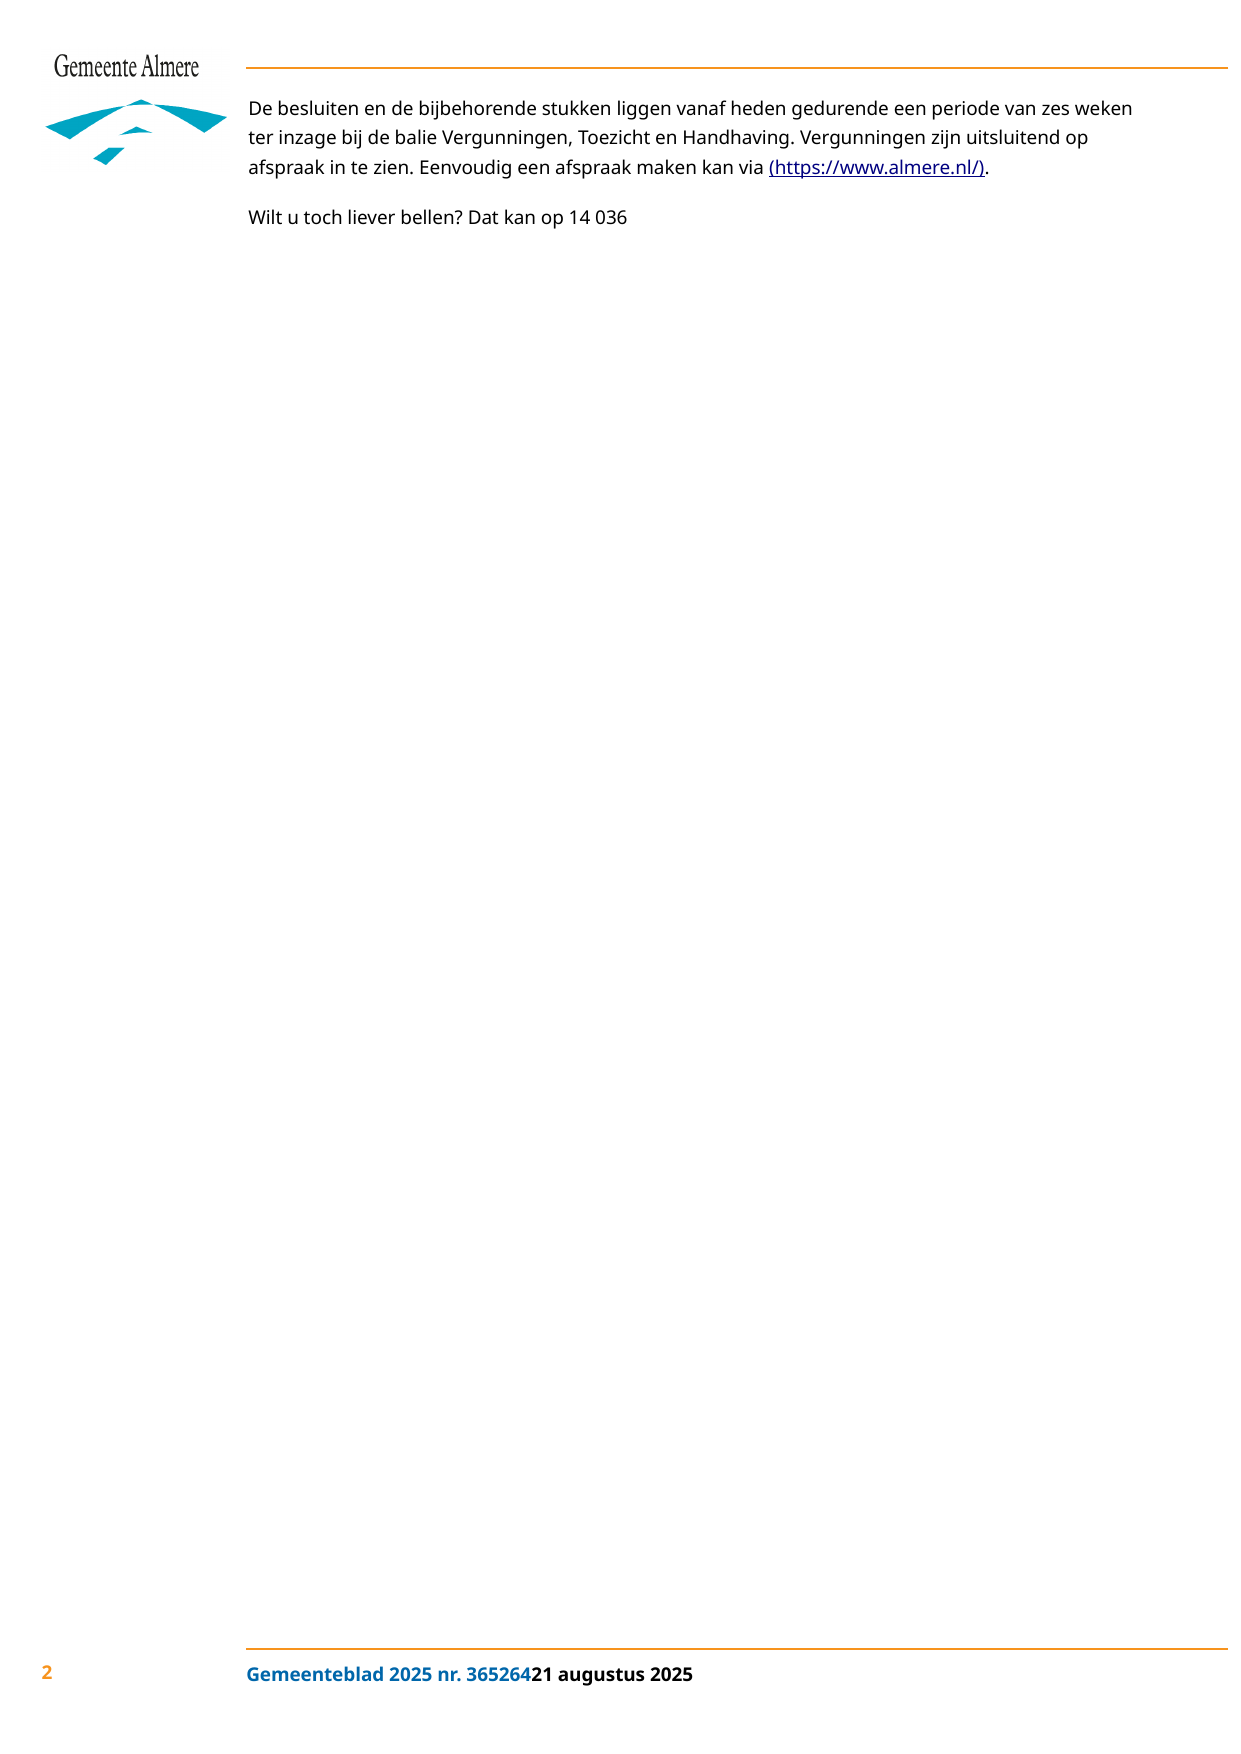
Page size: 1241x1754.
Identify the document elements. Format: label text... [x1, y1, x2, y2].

picture [41, 47, 231, 172]
text De besluiten en de bijbehorende stukken liggen vanaf heden gedurende een periode van zes weken ter inzage bij de balie Vergunningen, Toezicht en Handhaving. Vergunningen zijn uitsluitend op afspraak in te zien. Eenvoudig een afspraak maken kan via (https://www.almere.nl/). [248, 95, 1152, 180]
text Wilt u toch liever bellen? Dat kan op 14 036 [248, 204, 1152, 230]
